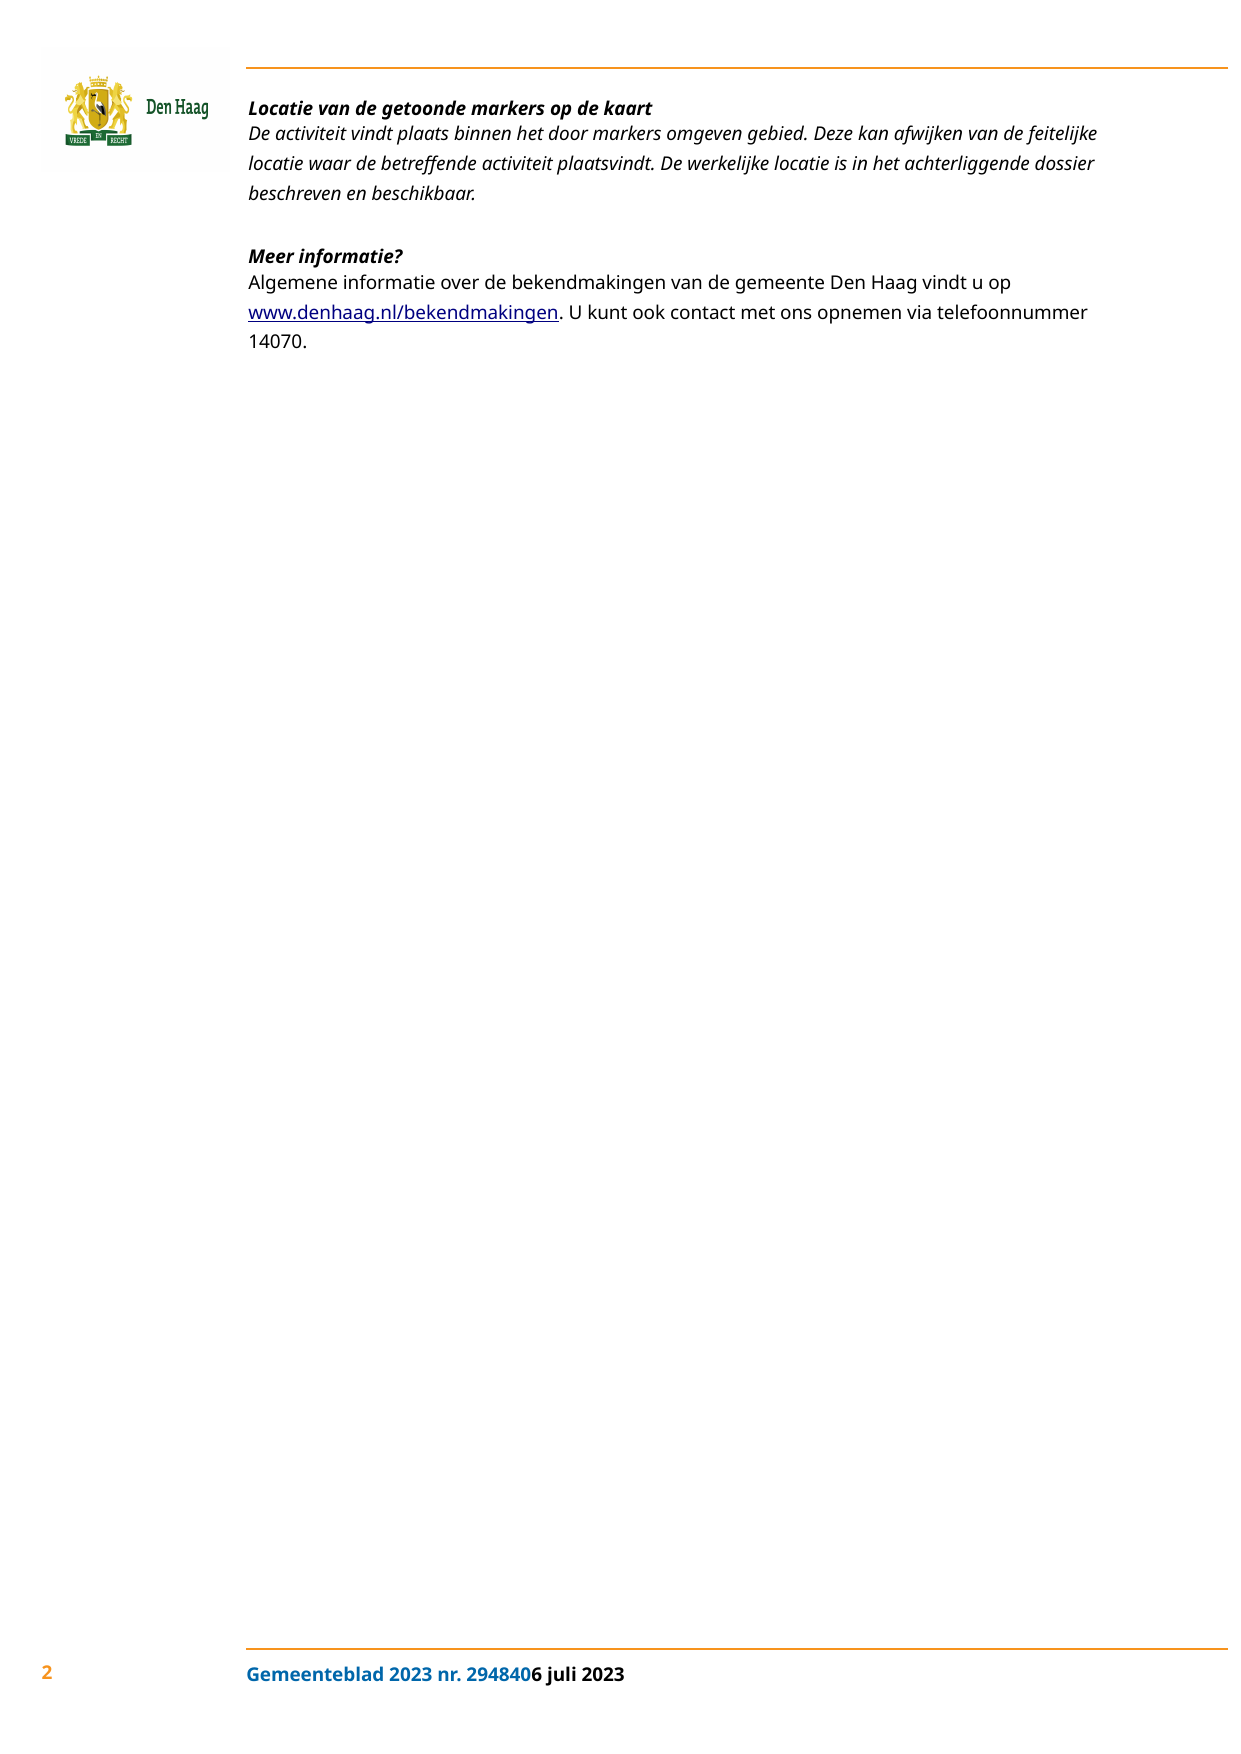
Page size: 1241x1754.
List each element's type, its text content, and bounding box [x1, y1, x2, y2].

picture [41, 47, 231, 172]
text Meer informatie? [248, 244, 1152, 269]
text De activiteit vindt plaats binnen het door markers omgeven gebied. Deze kan afwijken van de feitelijke locatie waar de betreffende activiteit plaatsvindt. De werkelijke locatie is in het achterliggende dossier beschreven en beschikbaar. [248, 121, 1152, 205]
text Algemene informatie over de bekendmakingen van de gemeente Den Haag vindt u op www.denhaag.nl/bekendmakingen. U kunt ook contact met ons opnemen via telefoonnummer 14070. [248, 269, 1152, 354]
text Locatie van de getoonde markers op de kaart [248, 95, 1152, 121]
